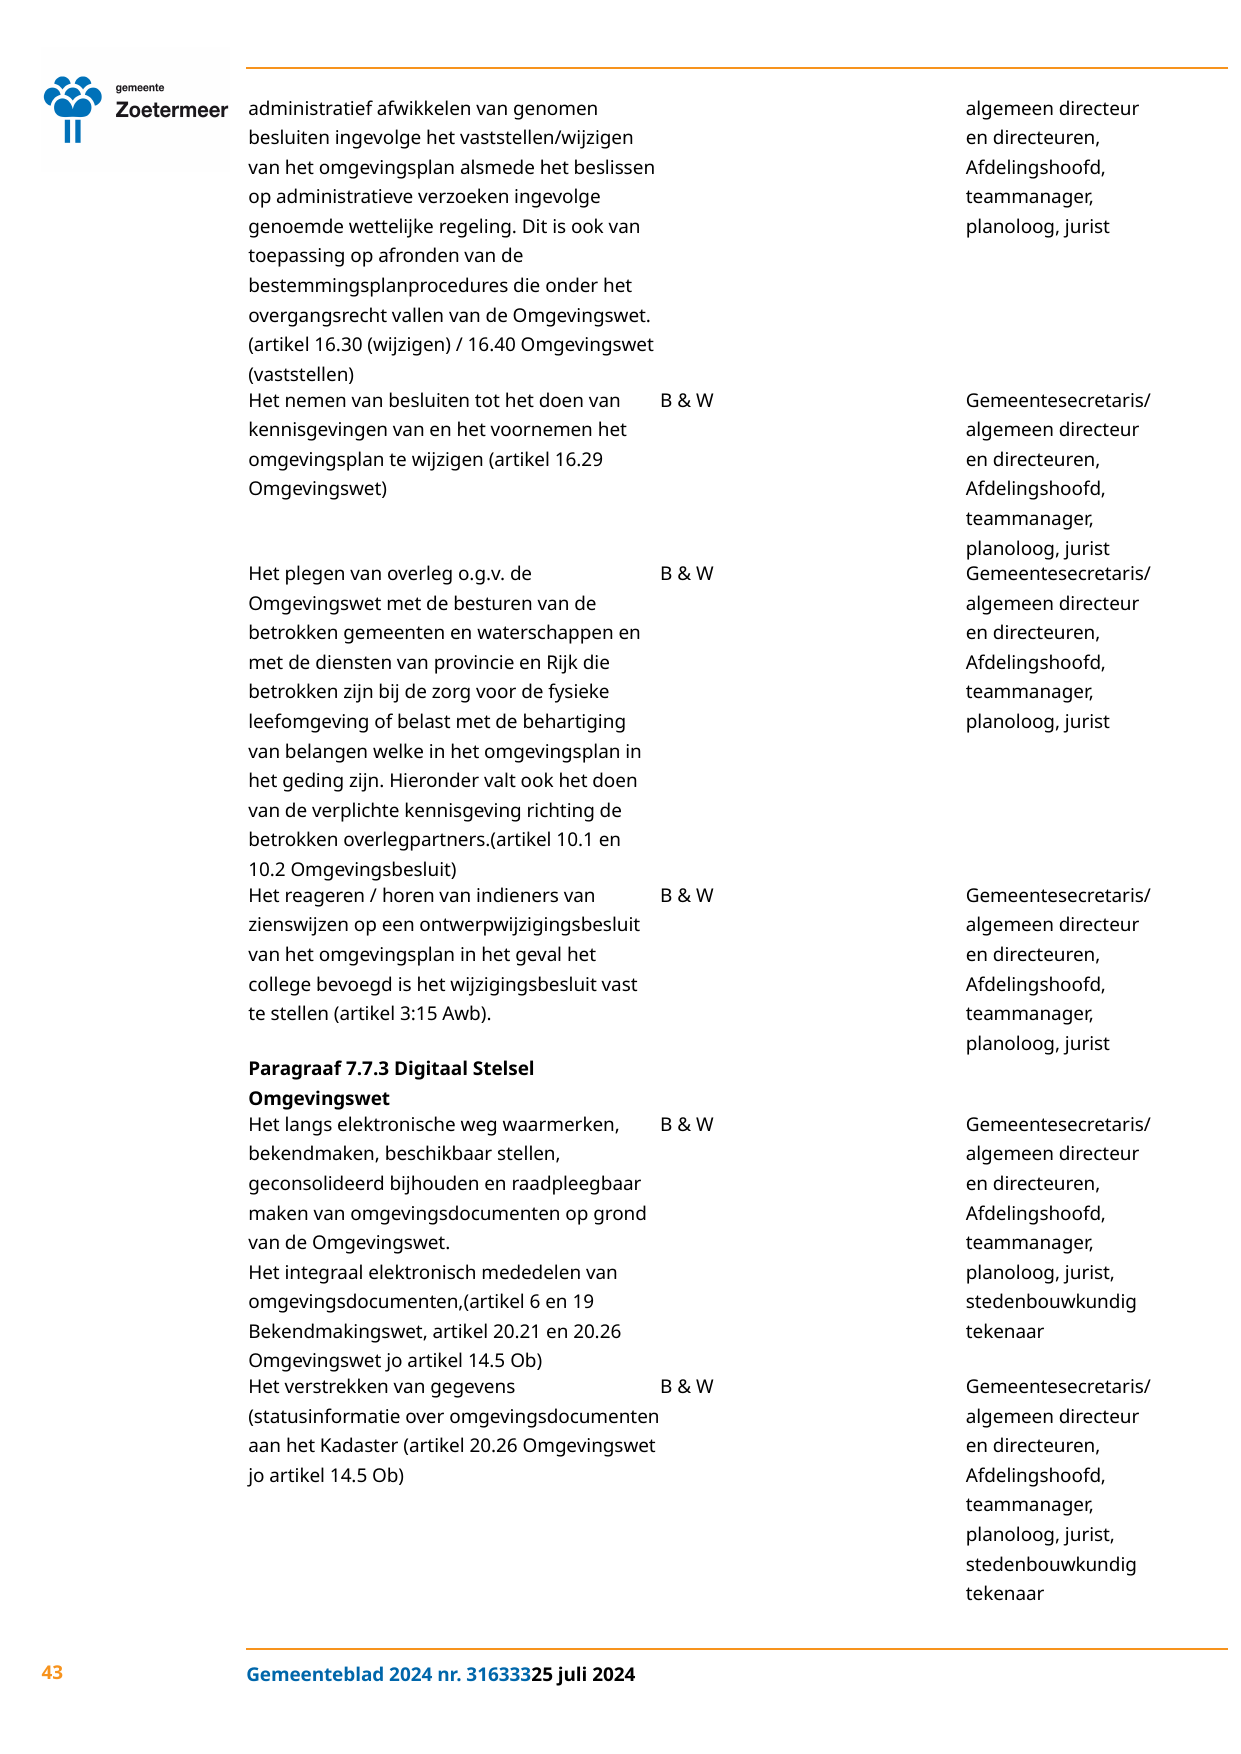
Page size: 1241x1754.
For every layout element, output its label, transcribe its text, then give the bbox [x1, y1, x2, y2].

table_cell Gemeentesecretaris/ algemeen directeur en directeuren, Afdelingshoofd, teammanager, planoloog, jurist [966, 560, 1152, 882]
table_cell Het nemen van besluiten tot het doen van kennisgevingen van en het voornemen het omgevingsplan te wijzigen (artikel 16.29 Omgevingswet) [248, 387, 660, 560]
table_cell B & W [660, 560, 813, 882]
table_cell B & W [660, 387, 813, 560]
picture [41, 47, 231, 172]
table_cell algemeen directeur en directeuren, Afdelingshoofd, teammanager, planoloog, jurist [966, 95, 1152, 387]
table_cell B & W [660, 882, 813, 1056]
table_cell [813, 1111, 966, 1373]
table_cell Paragraaf 7.7.3 Digitaal Stelsel Omgevingswet [248, 1056, 660, 1111]
table_cell Gemeentesecretaris/ algemeen directeur en directeuren, Afdelingshoofd, teammanager, planoloog, jurist [966, 882, 1152, 1056]
table_cell [813, 882, 966, 1056]
table_cell [813, 387, 966, 560]
table_cell B & W [660, 1373, 813, 1606]
table_cell [660, 95, 813, 387]
table_cell [813, 560, 966, 882]
table_cell [813, 1056, 966, 1111]
table_cell Gemeentesecretaris/ algemeen directeur en directeuren, Afdelingshoofd, teammanager, planoloog, jurist, stedenbouwkundig tekenaar [966, 1373, 1152, 1606]
table_cell [966, 1056, 1152, 1111]
table_cell [813, 1373, 966, 1606]
table_cell Het reageren / horen van indieners van zienswijzen op een ontwerpwijzigingsbesluit van het omgevingsplan in het geval het college bevoegd is het wijzigingsbesluit vast te stellen (artikel 3:15 Awb). [248, 882, 660, 1056]
table_cell Het plegen van overleg o.g.v. de Omgevingswet met de besturen van de betrokken gemeenten en waterschappen en met de diensten van provincie en Rijk die betrokken zijn bij de zorg voor de fysieke leefomgeving of belast met de behartiging van belangen welke in het omgevingsplan in het geding zijn. Hieronder valt ook het doen van de verplichte kennisgeving richting de betrokken overlegpartners.(artikel 10.1 en 10.2 Omgevingsbesluit) [248, 560, 660, 882]
table_cell B & W [660, 1111, 813, 1373]
table_cell administratief afwikkelen van genomen besluiten ingevolge het vaststellen/wijzigen van het omgevingsplan alsmede het beslissen op administratieve verzoeken ingevolge genoemde wettelijke regeling. Dit is ook van toepassing op afronden van de bestemmingsplanprocedures die onder het overgangsrecht vallen van de Omgevingswet. (artikel 16.30 (wijzigen) / 16.40 Omgevingswet (vaststellen) [248, 95, 660, 387]
table_cell [813, 95, 966, 387]
table_cell Het langs elektronische weg waarmerken, bekendmaken, beschikbaar stellen, geconsolideerd bijhouden en raadpleegbaar maken van omgevingsdocumenten op grond van de Omgevingswet. Het integraal elektronisch mededelen van omgevingsdocumenten,(artikel 6 en 19 Bekendmakingswet, artikel 20.21 en 20.26 Omgevingswet jo artikel 14.5 Ob) [248, 1111, 660, 1373]
table_cell [660, 1056, 813, 1111]
table_cell Gemeentesecretaris/ algemeen directeur en directeuren, Afdelingshoofd, teammanager, planoloog, jurist [966, 387, 1152, 560]
table_cell Het verstrekken van gegevens (statusinformatie over omgevingsdocumenten aan het Kadaster (artikel 20.26 Omgevingswet jo artikel 14.5 Ob) [248, 1373, 660, 1606]
table_cell Gemeentesecretaris/ algemeen directeur en directeuren, Afdelingshoofd, teammanager, planoloog, jurist, stedenbouwkundig tekenaar [966, 1111, 1152, 1373]
